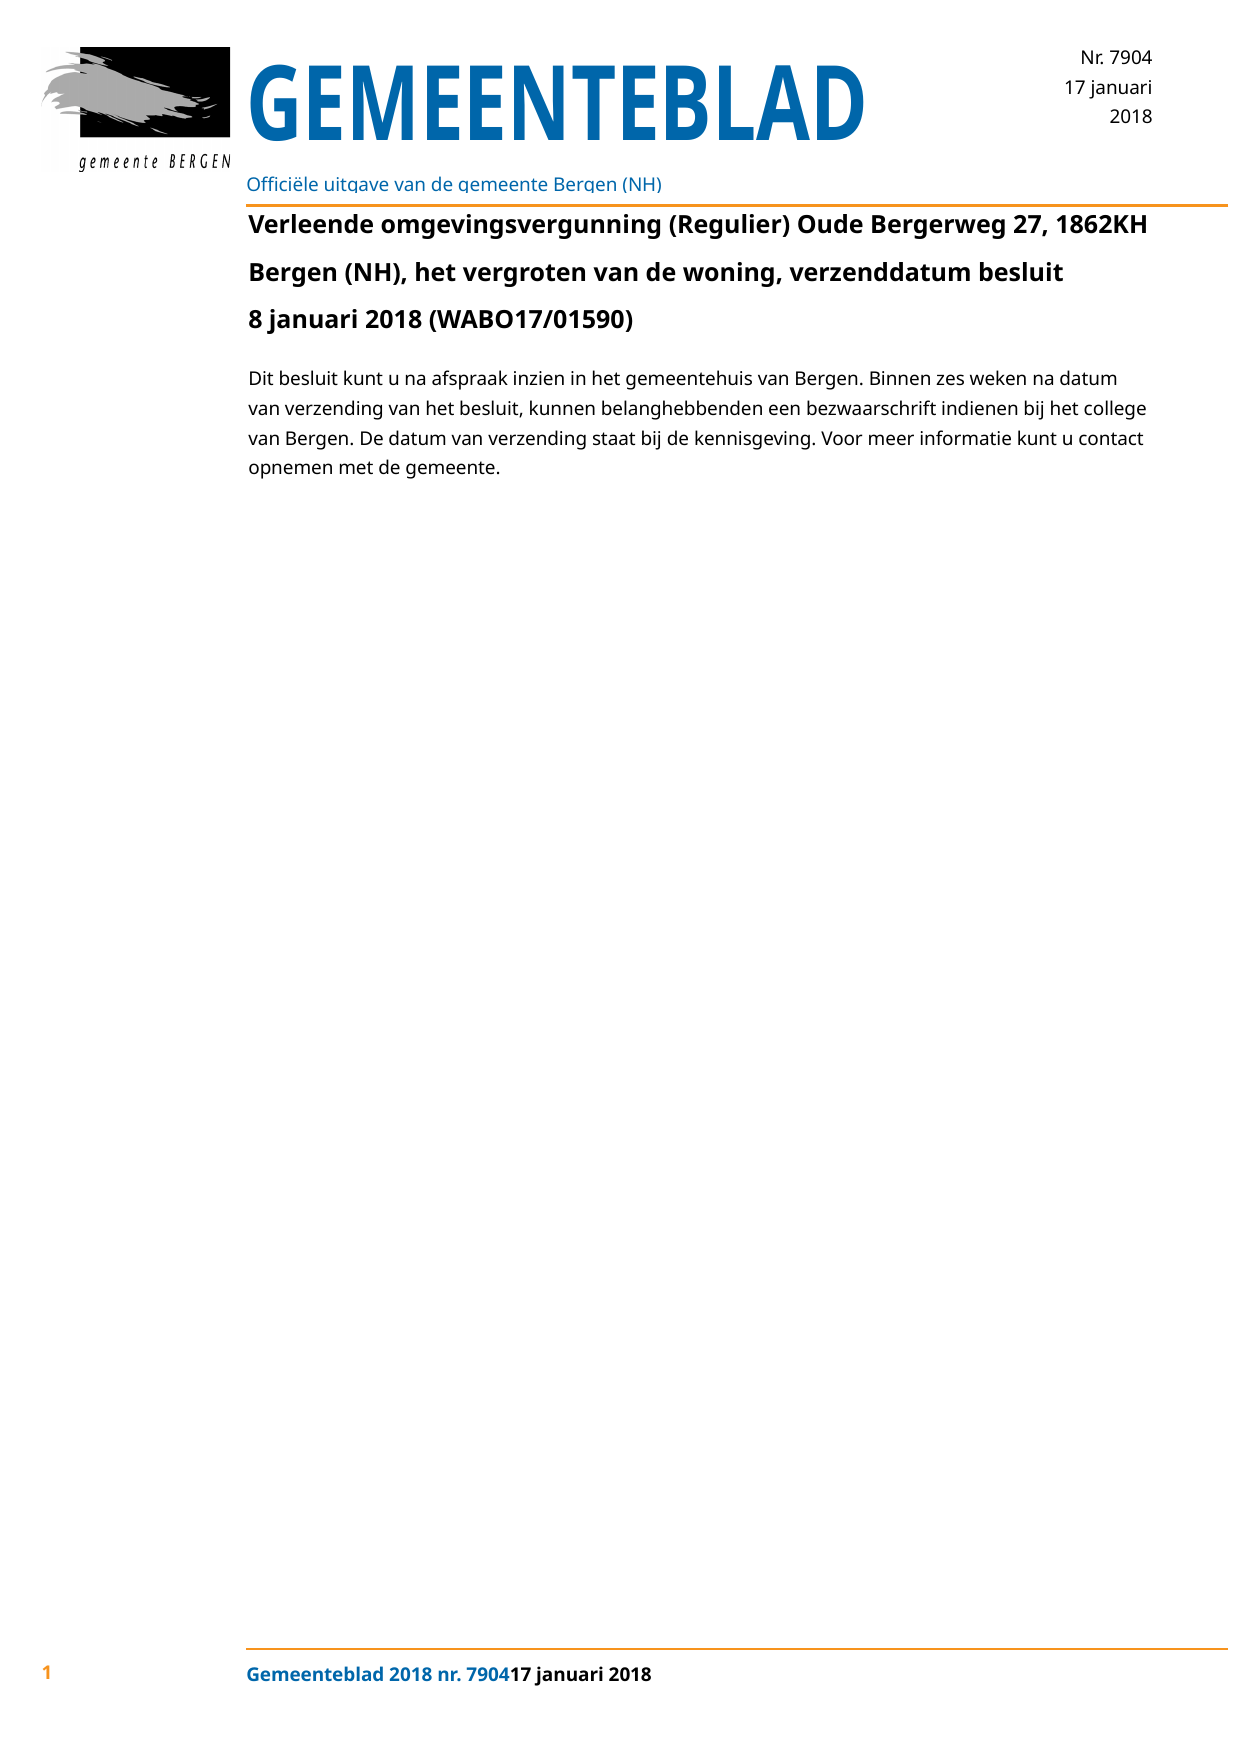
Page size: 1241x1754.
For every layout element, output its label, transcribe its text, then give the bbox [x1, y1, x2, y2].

text Verleende omgevingsvergunning (Regulier) Oude Bergerweg 27, 1862KH Bergen (NH), het vergroten van de woning, verzenddatum besluit 8 januari 2018 (WABO17/01590) [248, 207, 1152, 336]
text Dit besluit kunt u na afspraak inzien in het gemeentehuis van Bergen. Binnen zes weken na datum van verzending van het besluit, kunnen belanghebbenden een bezwaarschrift indienen bij het college van Bergen. De datum van verzending staat bij de kennisgeving. Voor meer informatie kunt u contact opnemen met de gemeente. [248, 366, 1152, 480]
picture [41, 47, 231, 172]
